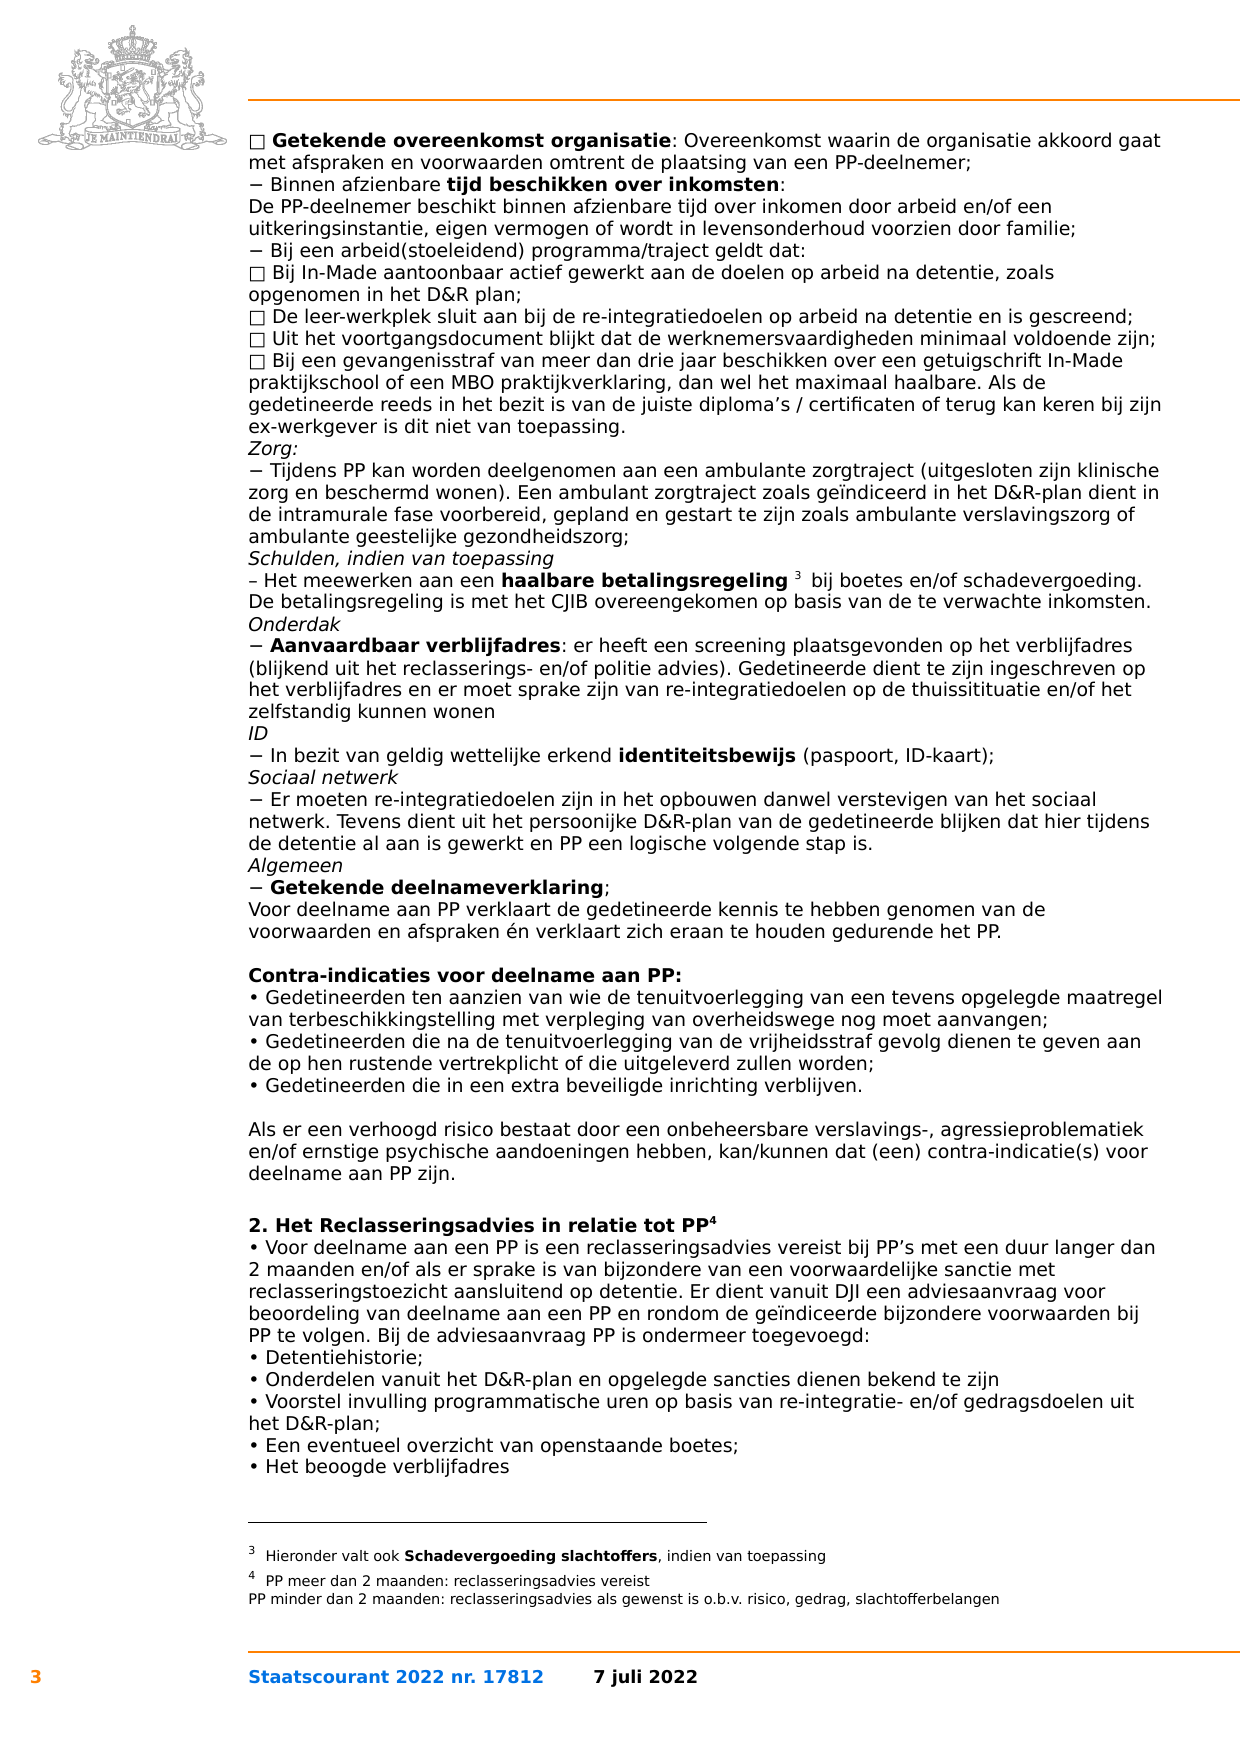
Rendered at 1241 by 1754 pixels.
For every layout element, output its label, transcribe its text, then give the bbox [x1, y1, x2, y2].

text − In bezit van geldig wettelijke erkend identiteitsbewijs (paspoort, ID-kaart); [248, 745, 1163, 767]
text □ De leer-werkplek sluit aan bij de re-integratiedoelen op arbeid na detentie en is gescreend; [248, 306, 1163, 328]
text • Een eventueel overzicht van openstaande boetes; [248, 1434, 1163, 1456]
text • Detentiehistorie; [248, 1347, 1163, 1368]
text • Gedetineerden ten aanzien van wie de tenuitvoerlegging van een tevens opgelegde maatregel van terbeschikkingstelling met verpleging van overheidswege nog moet aanvangen; [248, 987, 1163, 1031]
text PP meer dan 2 maanden: reclasseringsadvies vereist [248, 1569, 1163, 1591]
text Onderdak [248, 613, 1163, 635]
text □ Getekende overeenkomst organisatie: Overeenkomst waarin de organisatie akkoord gaat met afspraken en voorwaarden omtrent de plaatsing van een PP-deelnemer; [248, 130, 1163, 174]
text Voor deelname aan PP verklaart de gedetineerde kennis te hebben genomen van de voorwaarden en afspraken én verklaart zich eraan te houden gedurende het PP. [248, 899, 1163, 943]
text − Er moeten re-integratiedoelen zijn in het opbouwen danwel verstevigen van het sociaal netwerk. Tevens dient uit het persoonijke D&R-plan van de gedetineerde blijken dat hier tijdens de detentie al aan is gewerkt en PP een logische volgende stap is. [248, 789, 1163, 855]
picture [38, 25, 227, 150]
text ID [248, 723, 1163, 745]
text • Onderdelen vanuit het D&R-plan en opgelegde sancties dienen bekend te zijn [248, 1368, 1163, 1391]
text – Het meewerken aan een haalbare betalingsregeling bij boetes en/of schadevergoeding. De betalingsregeling is met het CJIB overeengekomen op basis van de te verwachte inkomsten. [248, 569, 1163, 613]
text □ Bij een gevangenisstraf van meer dan drie jaar beschikken over een getuigschrift In-Made praktijkschool of een MBO praktijkverklaring, dan wel het maximaal haalbare. Als de gedetineerde reeds in het bezit is van de juiste diploma’s / certificaten of terug kan keren bij zijn ex-werkgever is dit niet van toepassing. [248, 350, 1163, 438]
text • Gedetineerden die na de tenuitvoerlegging van de vrijheidsstraf gevolg dienen te geven aan de op hen rustende vertrekplicht of die uitgeleverd zullen worden; [248, 1031, 1163, 1075]
text Schulden, indien van toepassing [248, 547, 1163, 569]
text □ Uit het voortgangsdocument blijkt dat de werknemersvaardigheden minimaal voldoende zijn; [248, 328, 1163, 350]
text □ Bij In-Made aantoonbaar actief gewerkt aan de doelen op arbeid na detentie, zoals opgenomen in het D&R plan; [248, 262, 1163, 306]
text − Binnen afzienbare tijd beschikken over inkomsten: [248, 174, 1163, 196]
text • Het beoogde verblijfadres [248, 1456, 1163, 1478]
text − Tijdens PP kan worden deelgenomen aan een ambulante zorgtraject (uitgesloten zijn klinische zorg en beschermd wonen). Een ambulant zorgtraject zoals geïndiceerd in het D&R-plan dient in de intramurale fase voorbereid, gepland en gestart te zijn zoals ambulante verslavingszorg of ambulante geestelijke gezondheidszorg; [248, 459, 1163, 547]
text Zorg: [248, 438, 1163, 459]
text • Voor deelname aan een PP is een reclasseringsadvies vereist bij PP’s met een duur langer dan 2 maanden en/of als er sprake is van bijzondere van een voorwaardelijke sanctie met reclasseringstoezicht aansluitend op detentie. Er dient vanuit DJI een adviesaanvraag voor beoordeling van deelname aan een PP en rondom de geïndiceerde bijzondere voorwaarden bij PP te volgen. Bij de adviesaanvraag PP is ondermeer toegevoegd: [248, 1237, 1163, 1347]
subtitle 2. Het Reclasseringsadvies in relatie tot PP [248, 1215, 1163, 1237]
text • Voorstel invulling programmatische uren op basis van re-integratie- en/of gedragsdoelen uit het D&R-plan; [248, 1391, 1163, 1434]
text PP minder dan 2 maanden: reclasseringsadvies als gewenst is o.b.v. risico, gedrag, slachtofferbelangen [248, 1591, 1163, 1608]
text − Aanvaardbaar verblijfadres: er heeft een screening plaatsgevonden op het verblijfadres (blijkend uit het reclasserings- en/of politie advies). Gedetineerde dient te zijn ingeschreven op het verblijfadres en er moet sprake zijn van re-integratiedoelen op de thuissitituatie en/of het zelfstandig kunnen wonen [248, 635, 1163, 723]
text − Getekende deelnameverklaring; [248, 877, 1163, 899]
text Algemeen [248, 855, 1163, 877]
text Hieronder valt ook Schadevergoeding slachtoffers, indien van toepassing [248, 1544, 1163, 1566]
subtitle Contra-indicaties voor deelname aan PP: [248, 965, 1163, 987]
text − Bij een arbeid(stoeleidend) programma/traject geldt dat: [248, 240, 1163, 262]
text Als er een verhoogd risico bestaat door een onbeheersbare verslavings-, agressieproblematiek en/of ernstige psychische aandoeningen hebben, kan/kunnen dat (een) contra-indicatie(s) voor deelname aan PP zijn. [248, 1119, 1163, 1185]
text • Gedetineerden die in een extra beveiligde inrichting verblijven. [248, 1075, 1163, 1097]
text De PP-deelnemer beschikt binnen afzienbare tijd over inkomen door arbeid en/of een uitkeringsinstantie, eigen vermogen of wordt in levensonderhoud voorzien door familie; [248, 196, 1163, 240]
text Sociaal netwerk [248, 767, 1163, 789]
